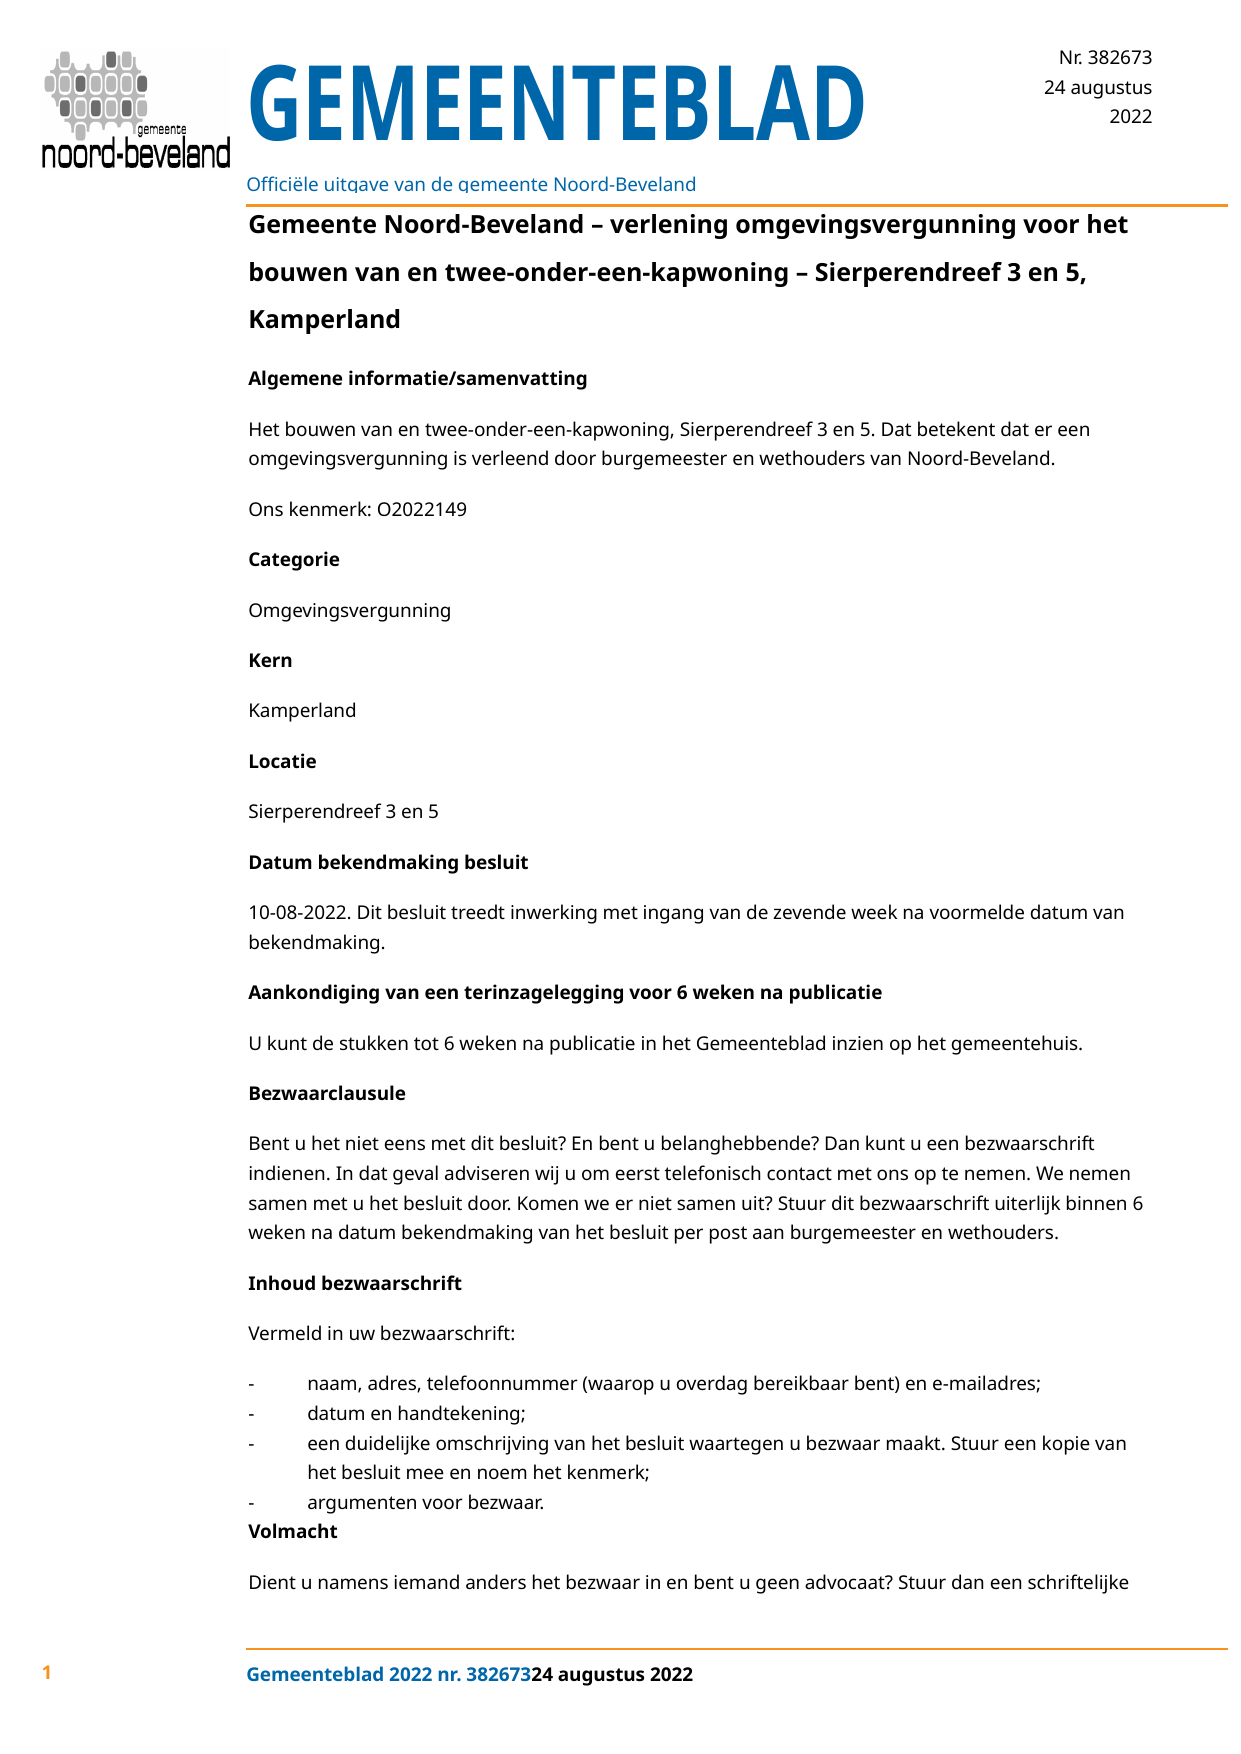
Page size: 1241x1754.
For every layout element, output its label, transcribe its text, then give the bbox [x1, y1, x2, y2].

text Volmacht [248, 1518, 1152, 1544]
text Kamperland [248, 698, 1152, 723]
list een duidelijke omschrijving van het besluit waartegen u bezwaar maakt. Stuur een kopie van het besluit mee en noem het kenmerk; [248, 1430, 1152, 1485]
text Omgevingsvergunning [248, 597, 1152, 622]
text 10-08-2022. Dit besluit treedt inwerking met ingang van de zevende week na voormelde datum van bekendmaking. [248, 899, 1152, 954]
text Locatie [248, 748, 1152, 774]
text Inhoud bezwaarschrift [248, 1270, 1152, 1295]
text Bent u het niet eens met dit besluit? En bent u belanghebbende? Dan kunt u een bezwaarschrift indienen. In dat geval adviseren wij u om eerst telefonisch contact met ons op te nemen. We nemen samen met u het besluit door. Komen we er niet samen uit? Stuur dit bezwaarschrift uiterlijk binnen 6 weken na datum bekendmaking van het besluit per post aan burgemeester en wethouders. [248, 1131, 1152, 1245]
list argumenten voor bezwaar. [248, 1489, 1152, 1514]
text Vermeld in uw bezwaarschrift: [248, 1320, 1152, 1346]
text Kern [248, 647, 1152, 673]
text Het bouwen van en twee-onder-een-kapwoning, Sierperendreef 3 en 5. Dat betekent dat er een omgevingsvergunning is verleend door burgemeester en wethouders van Noord-Beveland. [248, 416, 1152, 471]
text U kunt de stukken tot 6 weken na publicatie in het Gemeenteblad inzien op het gemeentehuis. [248, 1030, 1152, 1055]
text Sierperendreef 3 en 5 [248, 798, 1152, 824]
text Datum bekendmaking besluit [248, 849, 1152, 874]
picture [41, 47, 231, 172]
text Bezwaarclausule [248, 1080, 1152, 1106]
list naam, adres, telefoonnummer (waarop u overdag bereikbaar bent) en e-mailadres; [248, 1371, 1152, 1396]
text Gemeente Noord-Beveland – verlening omgevingsvergunning voor het bouwen van en twee-onder-een-kapwoning – Sierperendreef 3 en 5, Kamperland [248, 207, 1152, 336]
text Aankondiging van een terinzagelegging voor 6 weken na publicatie [248, 979, 1152, 1005]
text Algemene informatie/samenvatting [248, 366, 1152, 391]
text Ons kenmerk: O2022149 [248, 496, 1152, 522]
list datum en handtekening; [248, 1400, 1152, 1426]
text Dient u namens iemand anders het bezwaar in en bent u geen advocaat? Stuur dan een schriftelijke [248, 1569, 1152, 1594]
text Categorie [248, 546, 1152, 572]
